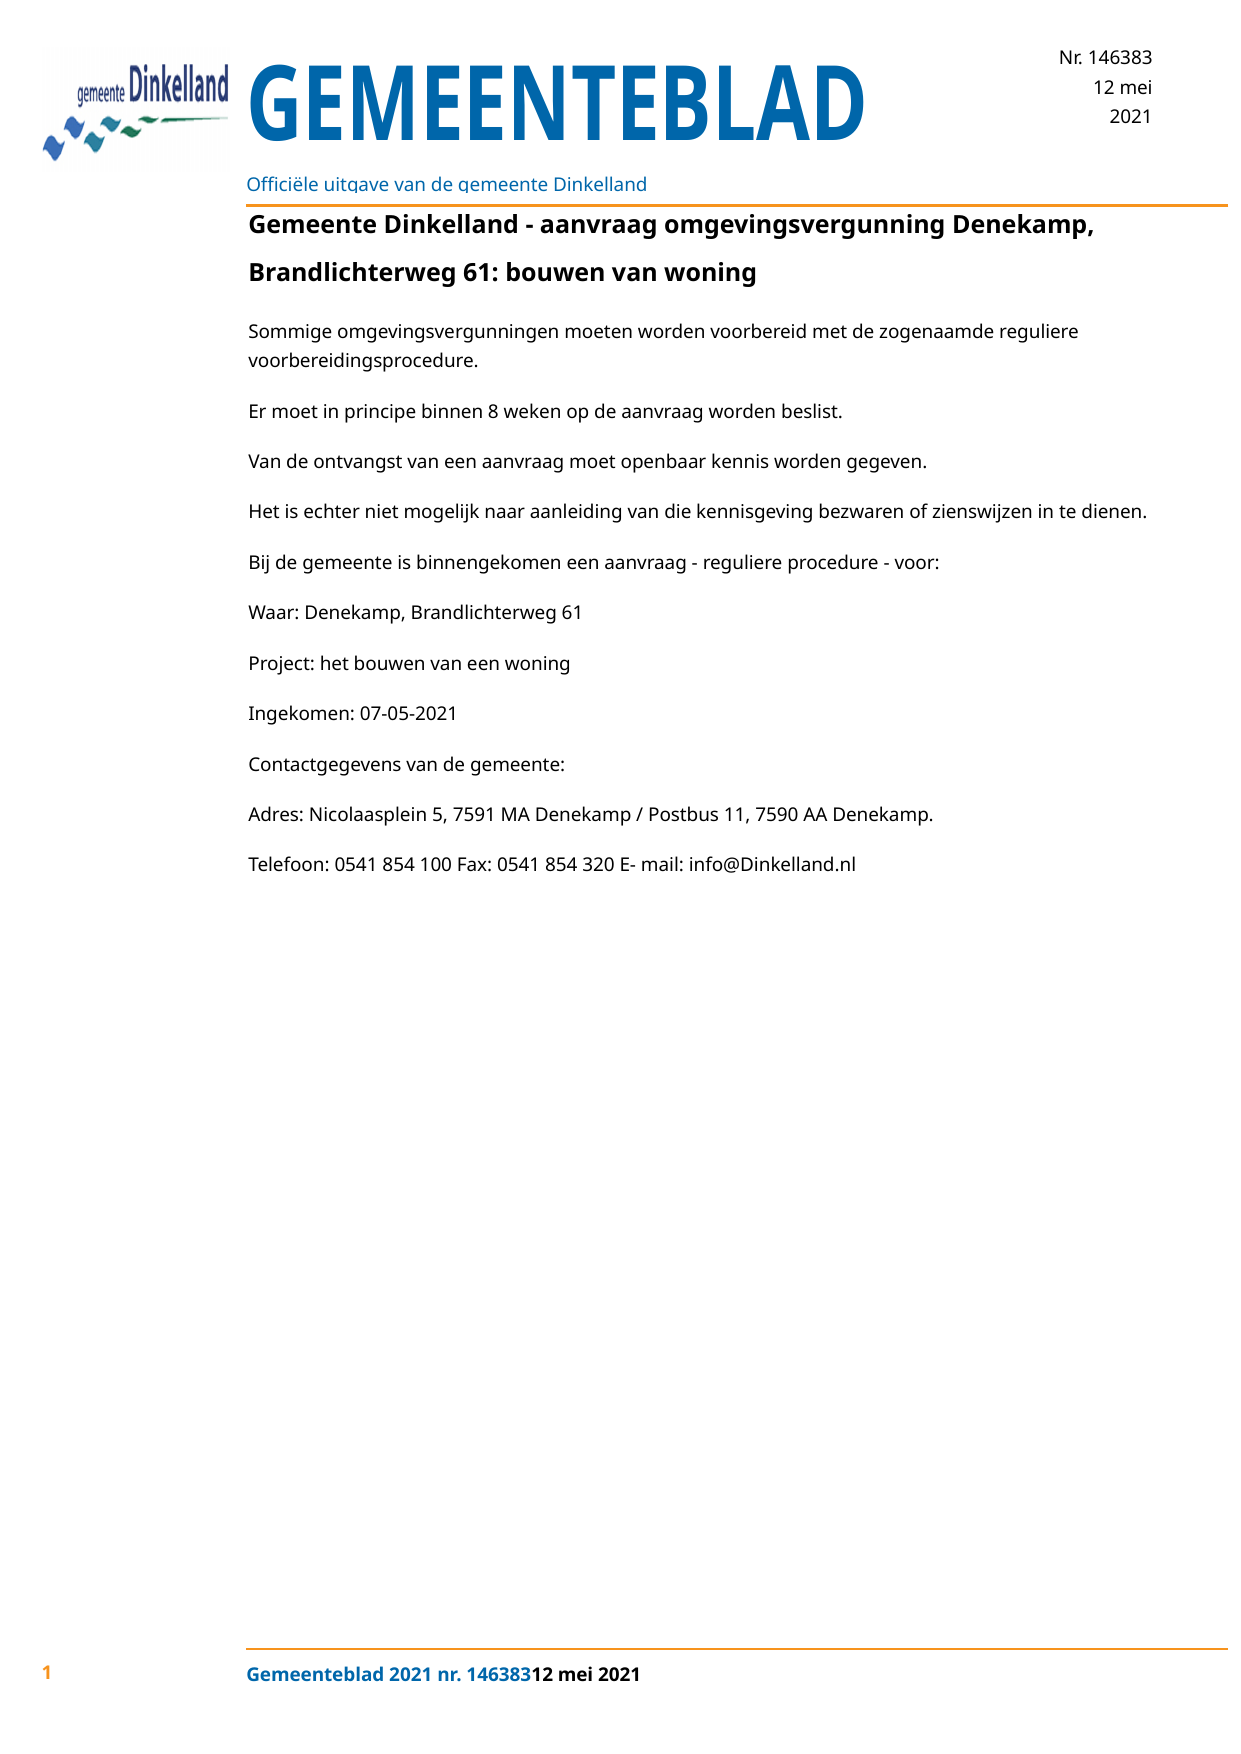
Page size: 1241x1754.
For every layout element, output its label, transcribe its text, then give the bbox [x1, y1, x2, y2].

text Het is echter niet mogelijk naar aanleiding van die kennisgeving bezwaren of zienswijzen in te dienen. [248, 499, 1152, 524]
text Contactgegevens van de gemeente: [248, 751, 1152, 777]
text Van de ontvangst van een aanvraag moet openbaar kennis worden gegeven. [248, 448, 1152, 474]
picture [41, 47, 231, 172]
text Sommige omgevingsvergunningen moeten worden voorbereid met de zogenaamde reguliere voorbereidingsprocedure. [248, 318, 1152, 373]
text Bij de gemeente is binnengekomen een aanvraag - reguliere procedure - voor: [248, 549, 1152, 575]
text Telefoon: 0541 854 100 Fax: 0541 854 320 E- mail: info@Dinkelland.nl [248, 852, 1152, 877]
text Er moet in principe binnen 8 weken op de aanvraag worden beslist. [248, 398, 1152, 424]
text Gemeente Dinkelland - aanvraag omgevingsvergunning Denekamp, Brandlichterweg 61: bouwen van woning [248, 207, 1152, 288]
text Project: het bouwen van een woning [248, 650, 1152, 676]
text Ingekomen: 07-05-2021 [248, 700, 1152, 726]
text Adres: Nicolaasplein 5, 7591 MA Denekamp / Postbus 11, 7590 AA Denekamp. [248, 801, 1152, 827]
text Waar: Denekamp, Brandlichterweg 61 [248, 599, 1152, 625]
